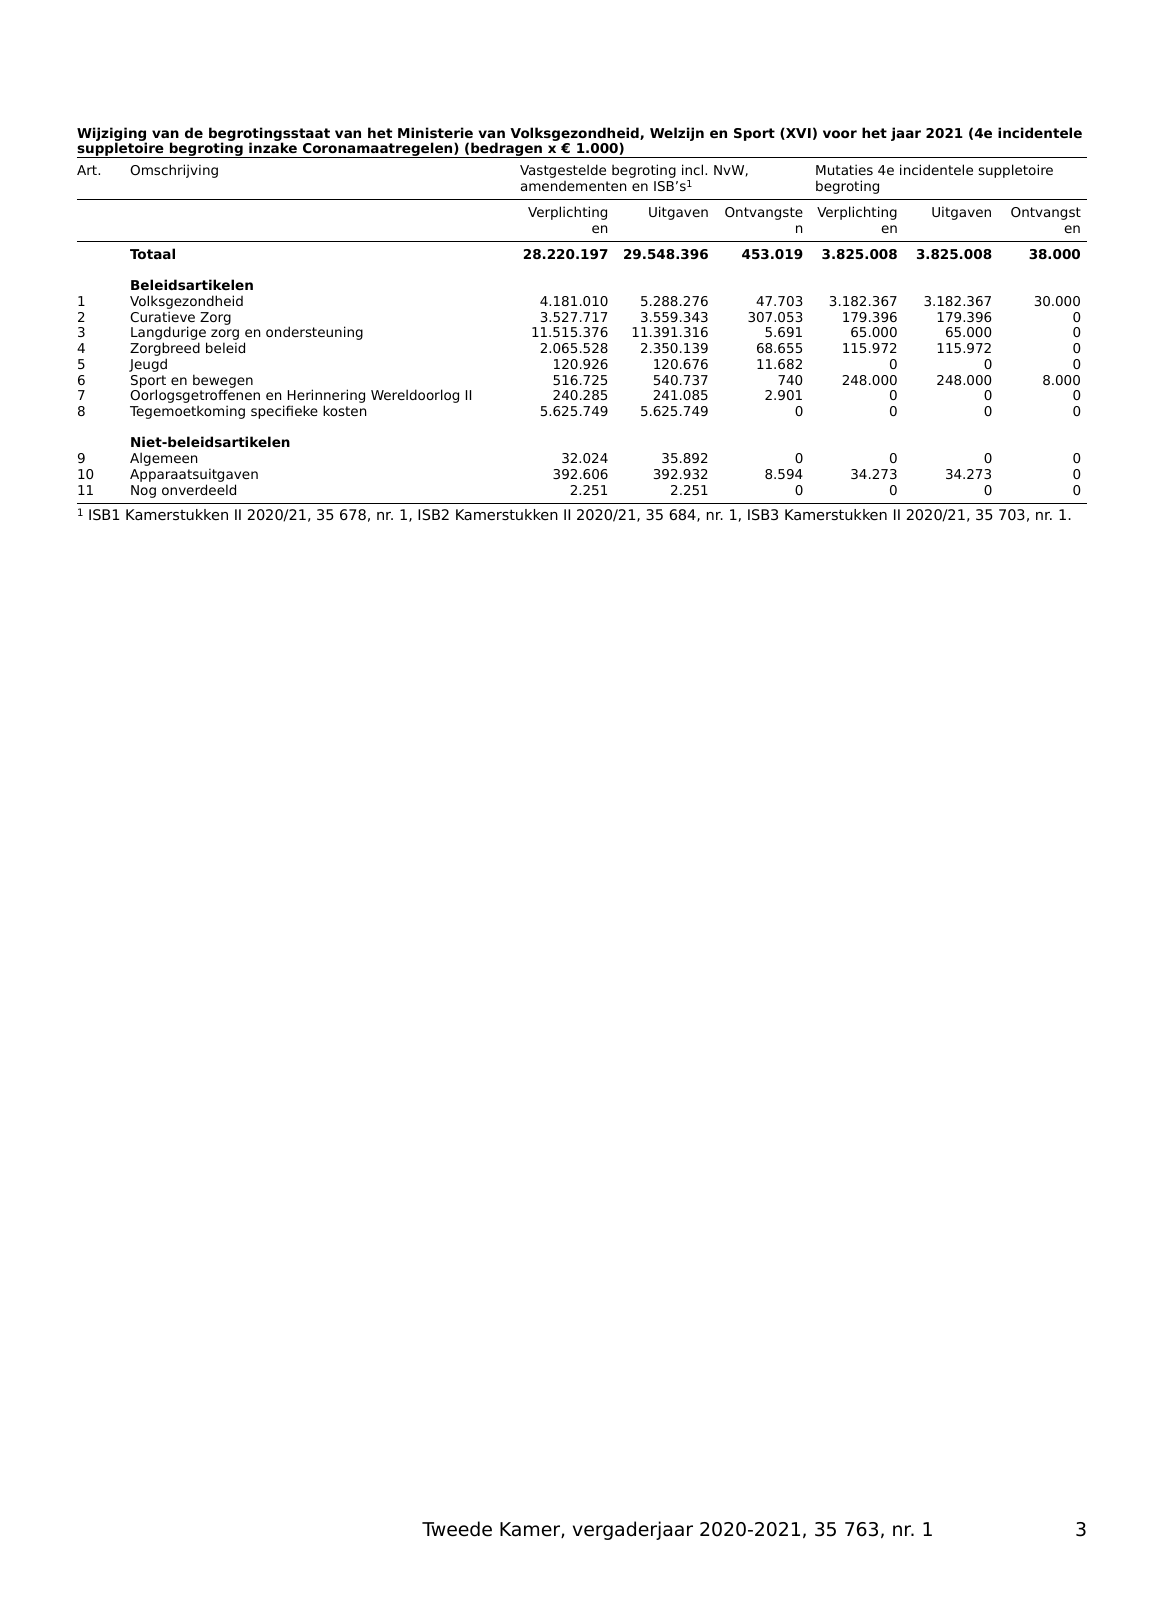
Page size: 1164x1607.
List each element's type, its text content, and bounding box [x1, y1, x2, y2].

table_cell 0 [998, 341, 1087, 357]
table_cell Apparaatsuitgaven [124, 467, 514, 482]
table_cell 0 [809, 388, 903, 404]
table_cell [77, 242, 124, 262]
table_cell 115.972 [809, 341, 903, 357]
table_cell [998, 420, 1087, 435]
table_cell 2.251 [514, 483, 614, 503]
table_cell 68.655 [715, 341, 809, 357]
table_cell Tegemoetkoming specifieke kosten [124, 404, 514, 419]
table_cell [514, 278, 614, 294]
table_cell 453.019 [715, 242, 809, 262]
table_cell Uitgaven [904, 200, 998, 241]
table_cell 3.527.717 [514, 310, 614, 325]
table_cell 0 [715, 404, 809, 419]
table_cell 8 [77, 404, 124, 419]
table_cell 179.396 [904, 310, 998, 325]
table_cell 65.000 [904, 325, 998, 341]
table_cell [809, 420, 903, 435]
table_cell 34.273 [809, 467, 903, 482]
table_cell 115.972 [904, 341, 998, 357]
table_cell 0 [904, 388, 998, 404]
table_cell 0 [904, 404, 998, 419]
table_cell Volksgezondheid [124, 294, 514, 309]
table_cell 2.251 [614, 483, 714, 503]
table_cell [809, 278, 903, 294]
table_cell Ontvangsten [998, 200, 1087, 241]
table_cell [715, 435, 809, 451]
table_cell 0 [809, 483, 903, 503]
table_cell 120.926 [514, 357, 614, 372]
table_cell 307.053 [715, 310, 809, 325]
table_cell 0 [998, 483, 1087, 503]
table_cell 392.932 [614, 467, 714, 482]
table_cell 11.682 [715, 357, 809, 372]
table_cell Jeugd [124, 357, 514, 372]
table_cell [715, 278, 809, 294]
table_cell 3.825.008 [809, 242, 903, 262]
table_cell Curatieve Zorg [124, 310, 514, 325]
table_cell 3.182.367 [904, 294, 998, 309]
table_cell 30.000 [998, 294, 1087, 309]
table_cell 3.559.343 [614, 310, 714, 325]
table_cell 0 [809, 357, 903, 372]
table_cell [998, 278, 1087, 294]
table_cell 5.625.749 [514, 404, 614, 419]
table_cell [614, 420, 714, 435]
table_cell 28.220.197 [514, 242, 614, 262]
table_cell 29.548.396 [614, 242, 714, 262]
table_cell Uitgaven [614, 200, 714, 241]
table_cell Niet-beleidsartikelen [124, 435, 514, 451]
table_cell Ontvangsten [715, 200, 809, 241]
table_cell [809, 435, 903, 451]
table_cell 0 [809, 404, 903, 419]
table_cell 7 [77, 388, 124, 404]
table_cell [998, 435, 1087, 451]
table_cell 2.901 [715, 388, 809, 404]
table_cell Langdurige zorg en ondersteuning [124, 325, 514, 341]
table_cell Verplichtingen [809, 200, 903, 241]
table_cell [77, 420, 124, 435]
table_cell [124, 262, 514, 278]
table_cell 240.285 [514, 388, 614, 404]
table_cell 392.606 [514, 467, 614, 482]
table_cell 35.892 [614, 451, 714, 467]
table_cell [124, 420, 514, 435]
table_cell 179.396 [809, 310, 903, 325]
table_cell 38.000 [998, 242, 1087, 262]
table_cell [809, 262, 903, 278]
table_cell 11.391.316 [614, 325, 714, 341]
table_cell 516.725 [514, 373, 614, 388]
table_cell 2.350.139 [614, 341, 714, 357]
table_cell [614, 262, 714, 278]
table_cell [77, 435, 124, 451]
table_header Wijziging van de begrotingsstaat van het Ministerie van Volksgezondheid, Welzijn en Sport (XVI) voor het jaar 2021 (4e incidentele suppletoire begroting inzake Coronamaatregelen) (bedragen x € 1.000) [77, 126, 1087, 157]
table_cell 4.181.010 [514, 294, 614, 309]
table_cell Algemeen [124, 451, 514, 467]
table_cell [124, 200, 514, 241]
table_cell [715, 420, 809, 435]
table_cell 0 [998, 388, 1087, 404]
table_cell 2 [77, 310, 124, 325]
table_cell [514, 420, 614, 435]
table_cell 0 [715, 451, 809, 467]
table_cell [904, 262, 998, 278]
table_cell 5.625.749 [614, 404, 714, 419]
table_cell 5.288.276 [614, 294, 714, 309]
table_cell [904, 435, 998, 451]
table_cell 11.515.376 [514, 325, 614, 341]
table_cell 0 [998, 467, 1087, 482]
table_cell [77, 278, 124, 294]
table_cell 5 [77, 357, 124, 372]
table_cell [514, 435, 614, 451]
table_cell 0 [904, 483, 998, 503]
table_cell [77, 262, 124, 278]
table_cell 0 [998, 325, 1087, 341]
table_cell 0 [904, 357, 998, 372]
table_cell 4 [77, 341, 124, 357]
table_cell 3.825.008 [904, 242, 998, 262]
table_cell Sport en bewegen [124, 373, 514, 388]
table_cell [614, 278, 714, 294]
table_cell 8.000 [998, 373, 1087, 388]
table_cell 241.085 [614, 388, 714, 404]
table_cell 0 [998, 357, 1087, 372]
table_cell 740 [715, 373, 809, 388]
table_cell 65.000 [809, 325, 903, 341]
table_cell 0 [904, 451, 998, 467]
table_cell 10 [77, 467, 124, 482]
table_cell Nog onverdeeld [124, 483, 514, 503]
table_cell 120.676 [614, 357, 714, 372]
table_cell 1 [77, 294, 124, 309]
table_cell 0 [998, 404, 1087, 419]
table_cell 34.273 [904, 467, 998, 482]
table_cell Mutaties 4e incidentele suppletoire begroting [809, 158, 1087, 199]
table_cell 47.703 [715, 294, 809, 309]
table_cell [77, 200, 124, 241]
table_cell Totaal [124, 242, 514, 262]
table_cell 0 [809, 451, 903, 467]
table_cell Oorlogsgetroffenen en Herinnering Wereldoorlog II [124, 388, 514, 404]
table_cell 540.737 [614, 373, 714, 388]
table_cell 9 [77, 451, 124, 467]
table_cell 2.065.528 [514, 341, 614, 357]
table_cell 248.000 [904, 373, 998, 388]
table_cell 0 [998, 451, 1087, 467]
table_cell Zorgbreed beleid [124, 341, 514, 357]
table_cell 6 [77, 373, 124, 388]
table_cell 5.691 [715, 325, 809, 341]
table_cell [998, 262, 1087, 278]
table_cell 32.024 [514, 451, 614, 467]
table_cell 3.182.367 [809, 294, 903, 309]
table_cell Omschrijving [124, 158, 514, 199]
table_cell Verplichtingen [514, 200, 614, 241]
table_cell Beleidsartikelen [124, 278, 514, 294]
table_cell [614, 435, 714, 451]
table_cell 248.000 [809, 373, 903, 388]
table_cell 3 [77, 325, 124, 341]
table_cell 0 [998, 310, 1087, 325]
table_cell Art. [77, 158, 124, 199]
table_cell 1 ISB1 Kamerstukken II 2020/21, 35 678, nr. 1, ISB2 Kamerstukken II 2020/21, 35 684, nr. 1, ISB3 Kamerstukken II 2020/21, 35 703, nr. 1. [77, 504, 1087, 524]
table_cell [715, 262, 809, 278]
table_cell [904, 420, 998, 435]
table_cell 0 [715, 483, 809, 503]
table_cell Vastgestelde begroting incl. NvW, amendementen en ISB’s1 [514, 158, 809, 199]
table_cell [514, 262, 614, 278]
table_cell 11 [77, 483, 124, 503]
table_cell 8.594 [715, 467, 809, 482]
table_cell [904, 278, 998, 294]
